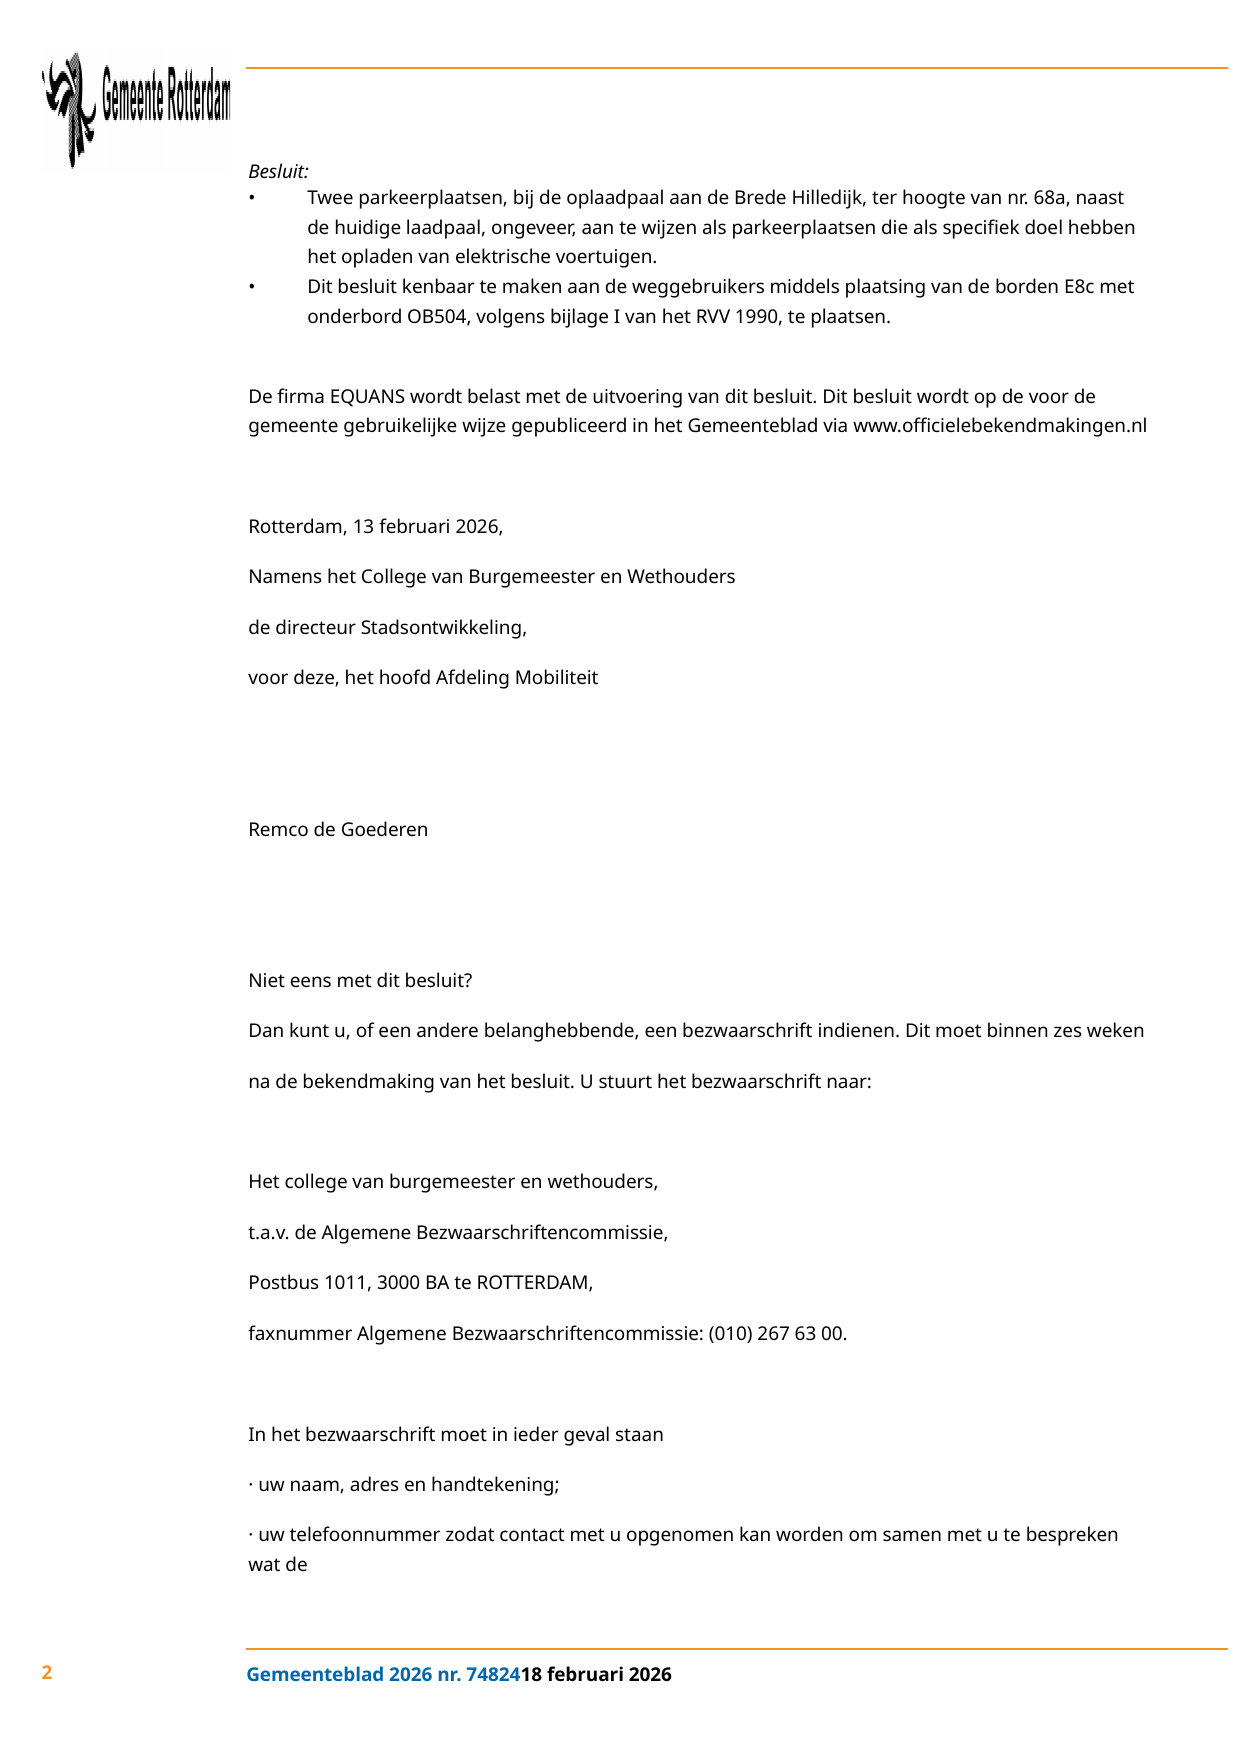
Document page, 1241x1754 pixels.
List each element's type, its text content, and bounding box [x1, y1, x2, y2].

text · uw telefoonnummer zodat contact met u opgenomen kan worden om samen met u te bespreken wat de [248, 1522, 1152, 1577]
text Niet eens met dit besluit? [248, 967, 1152, 993]
text Het college van burgemeester en wethouders, [248, 1169, 1152, 1194]
text Remco de Goederen [248, 816, 1152, 841]
text na de bekendmaking van het besluit. U stuurt het bezwaarschrift naar: [248, 1068, 1152, 1093]
text faxnummer Algemene Bezwaarschriftencommissie: (010) 267 63 00. [248, 1320, 1152, 1346]
list Twee parkeerplaatsen, bij de oplaadpaal aan de Brede Hilledijk, ter hoogte van nr. 68a, naast de huidige laadpaal, ongeveer, aan te wijzen als parkeerplaatsen die als specifiek doel hebben het opladen van elektrische voertuigen. [248, 184, 1152, 269]
text Dan kunt u, of een andere belanghebbende, een bezwaarschrift indienen. Dit moet binnen zes weken [248, 1017, 1152, 1043]
picture [41, 47, 231, 172]
text De firma EQUANS wordt belast met de uitvoering van dit besluit. Dit besluit wordt op de voor de gemeente gebruikelijke wijze gepubliceerd in het Gemeenteblad via www.officielebekendmakingen.nl [248, 383, 1152, 438]
text Rotterdam, 13 februari 2026, [248, 513, 1152, 539]
text Besluit: [248, 159, 1152, 184]
text de directeur Stadsontwikkeling, [248, 614, 1152, 640]
text In het bezwaarschrift moet in ieder geval staan [248, 1421, 1152, 1446]
list Dit besluit kenbaar te maken aan de weggebruikers middels plaatsing van de borden E8c met onderbord OB504, volgens bijlage I van het RVV 1990, te plaatsen. [248, 273, 1152, 328]
text Namens het College van Burgemeester en Wethouders [248, 564, 1152, 589]
text t.a.v. de Algemene Bezwaarschriftencommissie, [248, 1219, 1152, 1245]
text voor deze, het hoofd Afdeling Mobiliteit [248, 664, 1152, 690]
text Postbus 1011, 3000 BA te ROTTERDAM, [248, 1269, 1152, 1295]
text · uw naam, adres en handtekening; [248, 1471, 1152, 1497]
